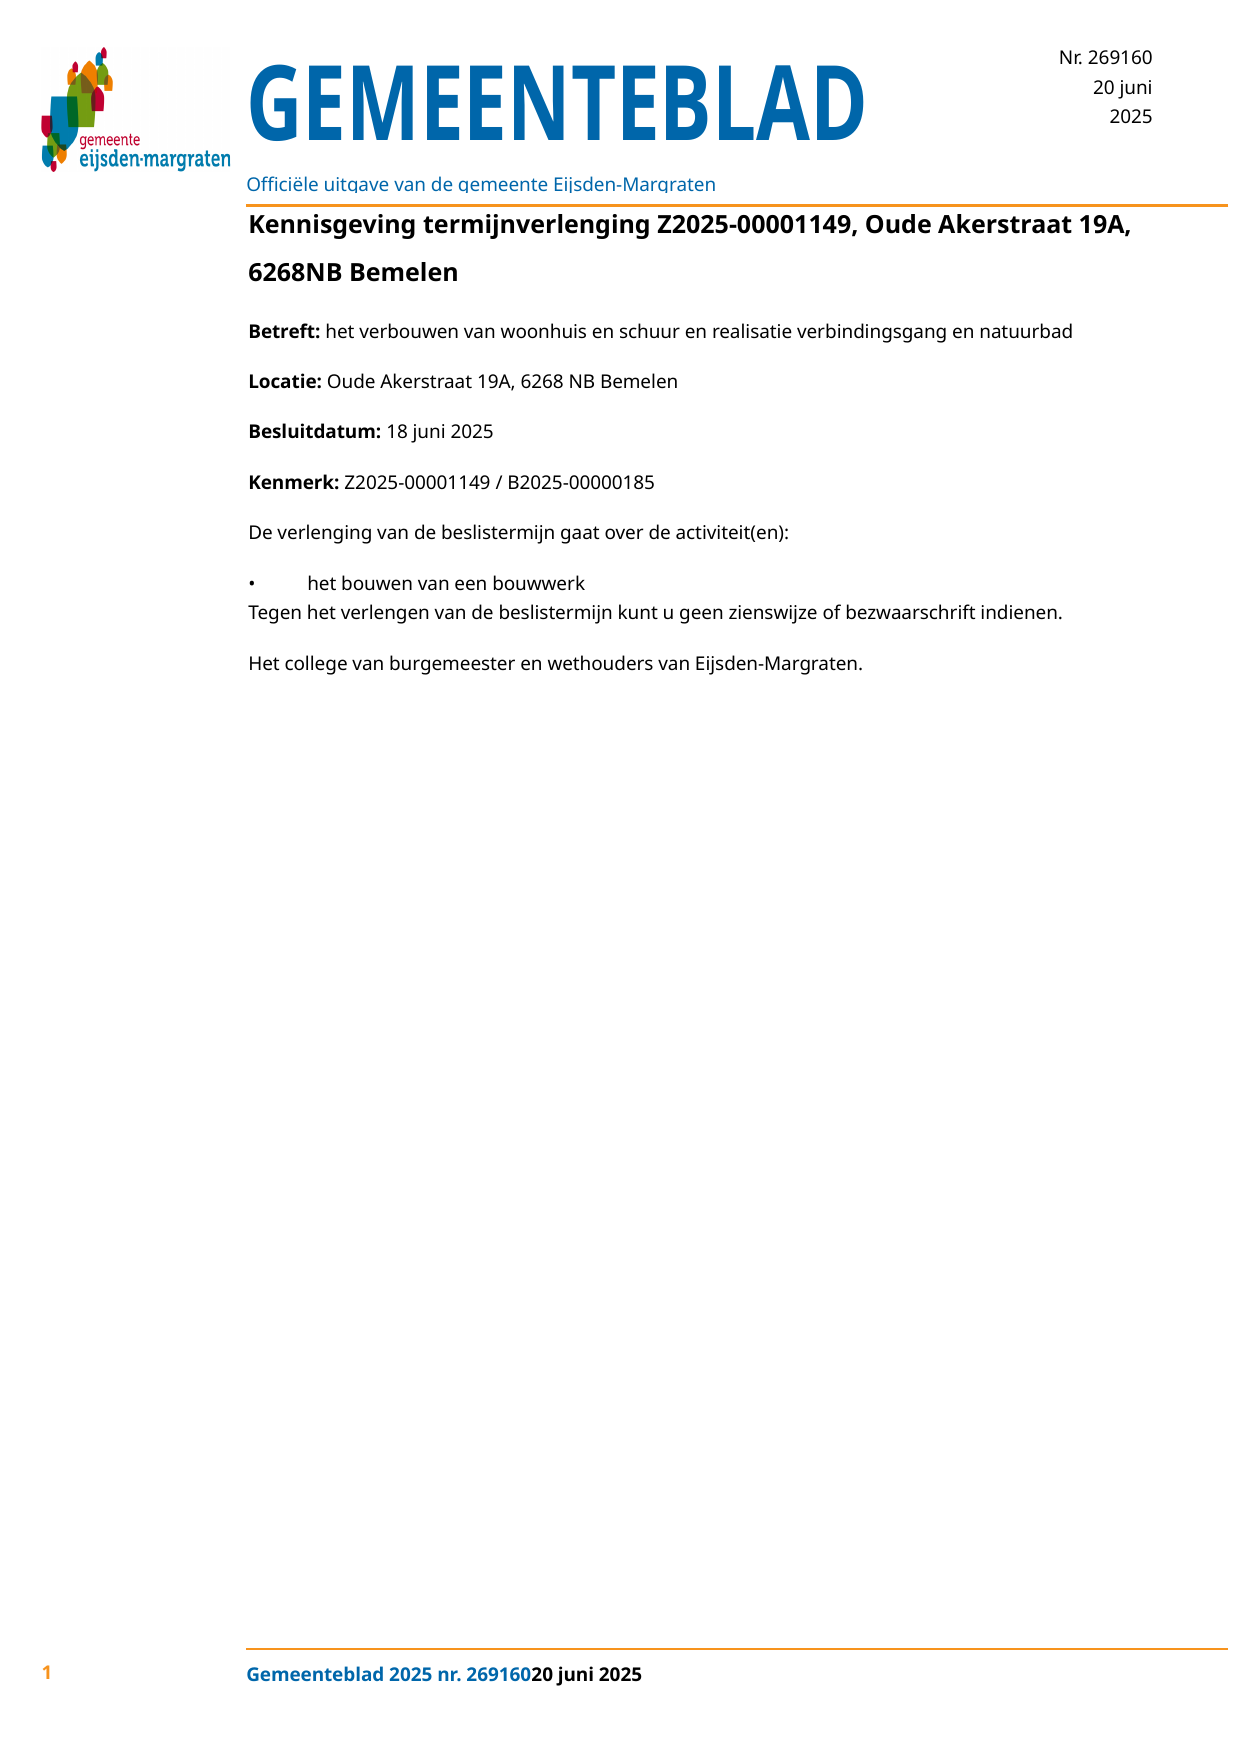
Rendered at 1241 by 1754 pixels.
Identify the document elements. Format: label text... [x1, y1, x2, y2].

text Betreft: het verbouwen van woonhuis en schuur en realisatie verbindingsgang en natuurbad [248, 318, 1152, 344]
text De verlenging van de beslistermijn gaat over de activiteit(en): [248, 519, 1152, 545]
list het bouwen van een bouwwerk [248, 570, 1152, 596]
text Besluitdatum: 18 juni 2025 [248, 419, 1152, 444]
picture [41, 47, 231, 172]
text Locatie: Oude Akerstraat 19A, 6268 NB Bemelen [248, 368, 1152, 394]
text Het college van burgemeester en wethouders van Eijsden-Margraten. [248, 650, 1152, 676]
text Tegen het verlengen van de beslistermijn kunt u geen zienswijze of bezwaarschrift indienen. [248, 599, 1152, 625]
text Kennisgeving termijnverlenging Z2025-00001149, Oude Akerstraat 19A, 6268NB Bemelen [248, 207, 1152, 288]
text Kenmerk: Z2025-00001149 / B2025-00000185 [248, 469, 1152, 495]
